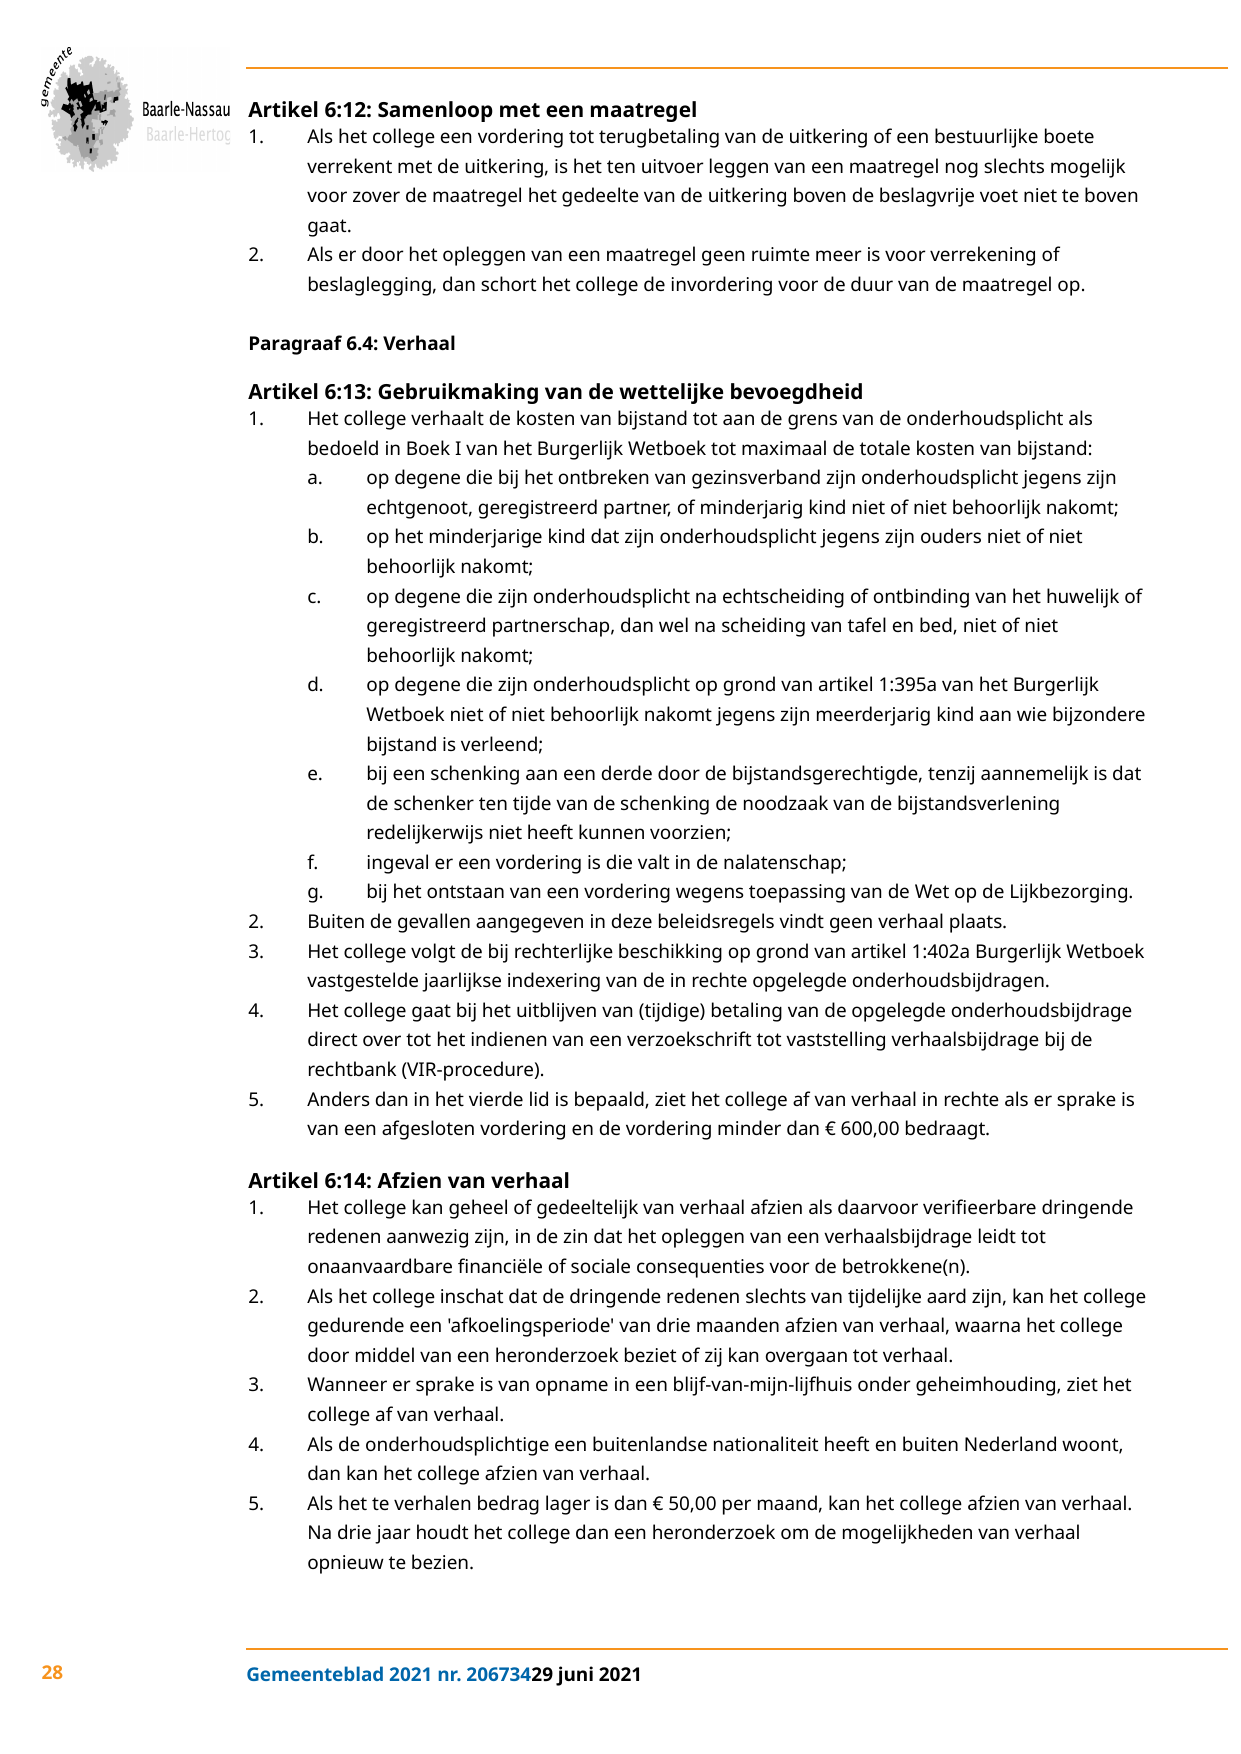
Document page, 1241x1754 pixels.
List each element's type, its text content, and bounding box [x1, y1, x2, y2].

list op degene die zijn onderhoudsplicht na echtscheiding of ontbinding van het huwelijk of geregistreerd partnerschap, dan wel na scheiding van tafel en bed, niet of niet behoorlijk nakomt; [307, 583, 1152, 668]
list op degene die bij het ontbreken van gezinsverband zijn onderhoudsplicht jegens zijn echtgenoot, geregistreerd partner, of minderjarig kind niet of niet behoorlijk nakomt; [307, 464, 1152, 520]
list Als het college inschat dat de dringende redenen slechts van tijdelijke aard zijn, kan het college gedurende een 'afkoelingsperiode' van drie maanden afzien van verhaal, waarna het college door middel van een heronderzoek beziet of zij kan overgaan tot verhaal. [248, 1283, 1152, 1368]
list Het college volgt de bij rechterlijke beschikking op grond van artikel 1:402a Burgerlijk Wetboek vastgestelde jaarlijkse indexering van de in rechte opgelegde onderhoudsbijdragen. [248, 938, 1152, 993]
list Het college gaat bij het uitblijven van (tijdige) betaling van de opgelegde onderhoudsbijdrage direct over tot het indienen van een verzoekschrift tot vaststelling verhaalsbijdrage bij de rechtbank (VIR-procedure). [248, 997, 1152, 1082]
list Als er door het opleggen van een maatregel geen ruimte meer is voor verrekening of beslaglegging, dan schort het college de invordering voor de duur van de maatregel op. [248, 242, 1152, 297]
text Artikel 6:13: Gebruikmaking van de wettelijke bevoegdheid [248, 377, 1152, 405]
list Als de onderhoudsplichtige een buitenlandse nationaliteit heeft en buiten Nederland woont, dan kan het college afzien van verhaal. [248, 1431, 1152, 1486]
text Artikel 6:14: Afzien van verhaal [248, 1166, 1152, 1194]
list Als het college een vordering tot terugbetaling van de uitkering of een bestuurlijke boete verrekent met de uitkering, is het ten uitvoer leggen van een maatregel nog slechts mogelijk voor zover de maatregel het gedeelte van de uitkering boven de beslagvrije voet niet te boven gaat. [248, 123, 1152, 238]
list Wanneer er sprake is van opname in een blijf-van-mijn-lijfhuis onder geheimhouding, ziet het college af van verhaal. [248, 1372, 1152, 1427]
list Het college verhaalt de kosten van bijstand tot aan de grens van de onderhoudsplicht als bedoeld in Boek I van het Burgerlijk Wetboek tot maximaal de totale kosten van bijstand: [248, 405, 1152, 461]
text Paragraaf 6.4: Verhaal [248, 330, 1152, 356]
list op degene die zijn onderhoudsplicht op grond van artikel 1:395a van het Burgerlijk Wetboek niet of niet behoorlijk nakomt jegens zijn meerderjarig kind aan wie bijzondere bijstand is verleend; [307, 672, 1152, 756]
list Het college kan geheel of gedeeltelijk van verhaal afzien als daarvoor verifieerbare dringende redenen aanwezig zijn, in de zin dat het opleggen van een verhaalsbijdrage leidt tot onaanvaardbare financiële of sociale consequenties voor de betrokkene(n). [248, 1194, 1152, 1279]
picture [41, 47, 231, 172]
list op het minderjarige kind dat zijn onderhoudsplicht jegens zijn ouders niet of niet behoorlijk nakomt; [307, 524, 1152, 579]
list Als het te verhalen bedrag lager is dan € 50,00 per maand, kan het college afzien van verhaal. Na drie jaar houdt het college dan een heronderzoek om de mogelijkheden van verhaal opnieuw te bezien. [248, 1490, 1152, 1575]
list Buiten de gevallen aangegeven in deze beleidsregels vindt geen verhaal plaats. [248, 908, 1152, 934]
list bij een schenking aan een derde door de bijstandsgerechtigde, tenzij aannemelijk is dat de schenker ten tijde van de schenking de noodzaak van de bijstandsverlening redelijkerwijs niet heeft kunnen voorzien; [307, 760, 1152, 845]
list Anders dan in het vierde lid is bepaald, ziet het college af van verhaal in rechte als er sprake is van een afgesloten vordering en de vordering minder dan € 600,00 bedraagt. [248, 1086, 1152, 1141]
text Artikel 6:12: Samenloop met een maatregel [248, 95, 1152, 123]
list bij het ontstaan van een vordering wegens toepassing van de Wet op de Lijkbezorging. [307, 879, 1152, 904]
list ingeval er een vordering is die valt in de nalatenschap; [307, 849, 1152, 875]
